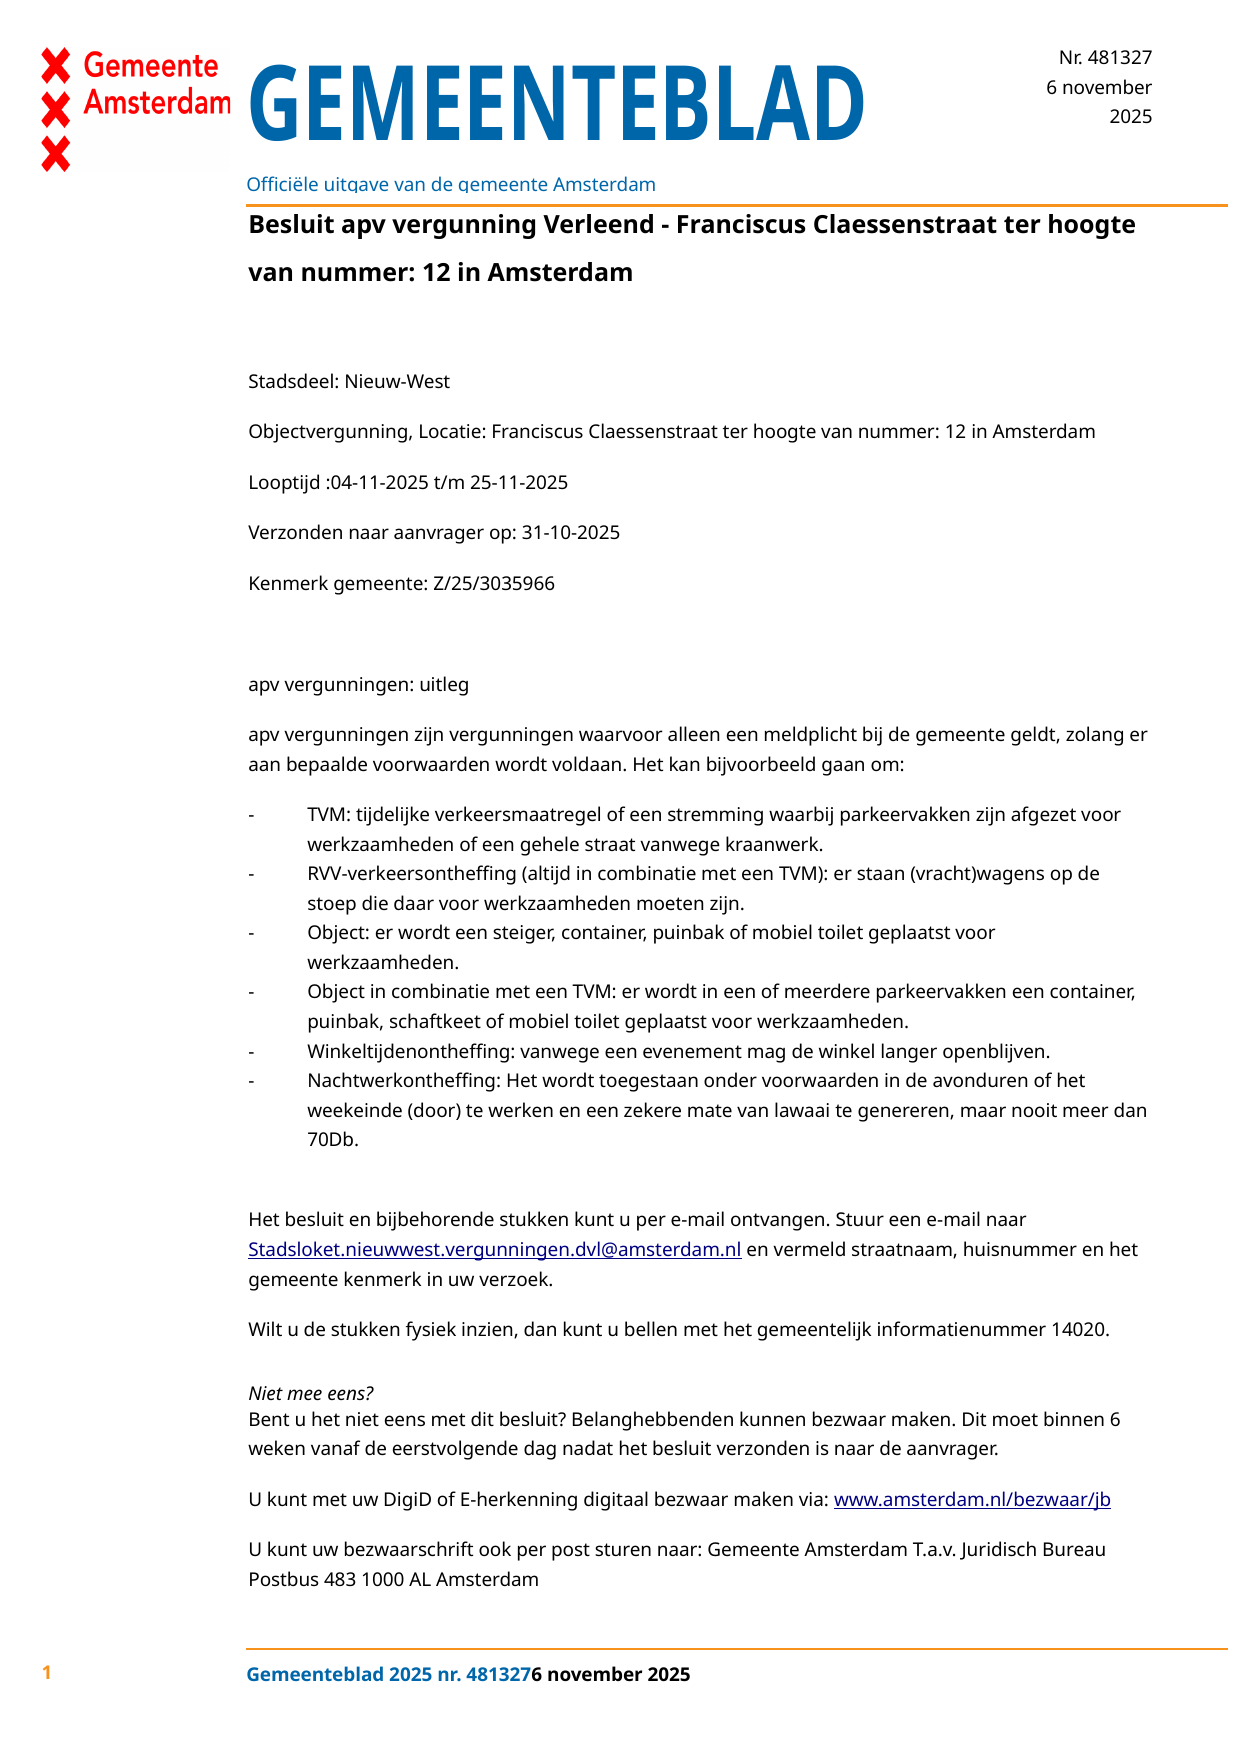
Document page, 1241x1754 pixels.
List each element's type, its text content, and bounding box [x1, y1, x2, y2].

text Wilt u de stukken fysiek inzien, dan kunt u bellen met het gemeentelijk informatienummer 14020. [248, 1316, 1152, 1342]
list Winkeltijdenontheffing: vanwege een evenement mag de winkel langer openblijven. [248, 1038, 1152, 1064]
list Object in combinatie met een TVM: er wordt in een of meerdere parkeervakken een container, puinbak, schaftkeet of mobiel toilet geplaatst voor werkzaamheden. [248, 979, 1152, 1034]
text Bent u het niet eens met dit besluit? Belanghebbenden kunnen bezwaar maken. Dit moet binnen 6 weken vanaf de eerstvolgende dag nadat het besluit verzonden is naar de aanvrager. [248, 1406, 1152, 1461]
list RVV-verkeersontheffing (altijd in combinatie met een TVM): er staan (vracht)wagens op de stoep die daar voor werkzaamheden moeten zijn. [248, 860, 1152, 916]
text Objectvergunning, Locatie: Franciscus Claessenstraat ter hoogte van nummer: 12 in Amsterdam [248, 419, 1152, 444]
text Verzonden naar aanvrager op: 31-10-2025 [248, 519, 1152, 545]
text Besluit apv vergunning Verleend - Franciscus Claessenstraat ter hoogte van nummer: 12 in Amsterdam [248, 207, 1152, 288]
text Het besluit en bijbehorende stukken kunt u per e-mail ontvangen. Stuur een e-mail naar Stadsloket.nieuwwest.vergunningen.dvl@amsterdam.nl en vermeld straatnaam, huisnummer en het gemeente kenmerk in uw verzoek. [248, 1207, 1152, 1292]
list Nachtwerkontheffing: Het wordt toegestaan onder voorwaarden in de avonduren of het weekeinde (door) te werken en een zekere mate van lawaai te genereren, maar nooit meer dan 70Db. [248, 1067, 1152, 1152]
picture [41, 47, 231, 172]
list TVM: tijdelijke verkeersmaatregel of een stremming waarbij parkeervakken zijn afgezet voor werkzaamheden of een gehele straat vanwege kraanwerk. [248, 801, 1152, 857]
text apv vergunningen zijn vergunningen waarvoor alleen een meldplicht bij de gemeente geldt, zolang er aan bepaalde voorwaarden wordt voldaan. Het kan bijvoorbeeld gaan om: [248, 721, 1152, 777]
text U kunt met uw DigiD of E-herkenning digitaal bezwaar maken via: www.amsterdam.nl/bezwaar/jb [248, 1486, 1152, 1512]
list Object: er wordt een steiger, container, puinbak of mobiel toilet geplaatst voor werkzaamheden. [248, 919, 1152, 975]
text apv vergunningen: uitleg [248, 671, 1152, 697]
text Niet mee eens? [248, 1380, 1152, 1406]
text Stadsdeel: Nieuw-West [248, 368, 1152, 394]
text U kunt uw bezwaarschrift ook per post sturen naar: Gemeente Amsterdam T.a.v. Juridisch Bureau Postbus 483 1000 AL Amsterdam [248, 1536, 1152, 1592]
text Kenmerk gemeente: Z/25/3035966 [248, 570, 1152, 596]
text Looptijd :04-11-2025 t/m 25-11-2025 [248, 469, 1152, 495]
